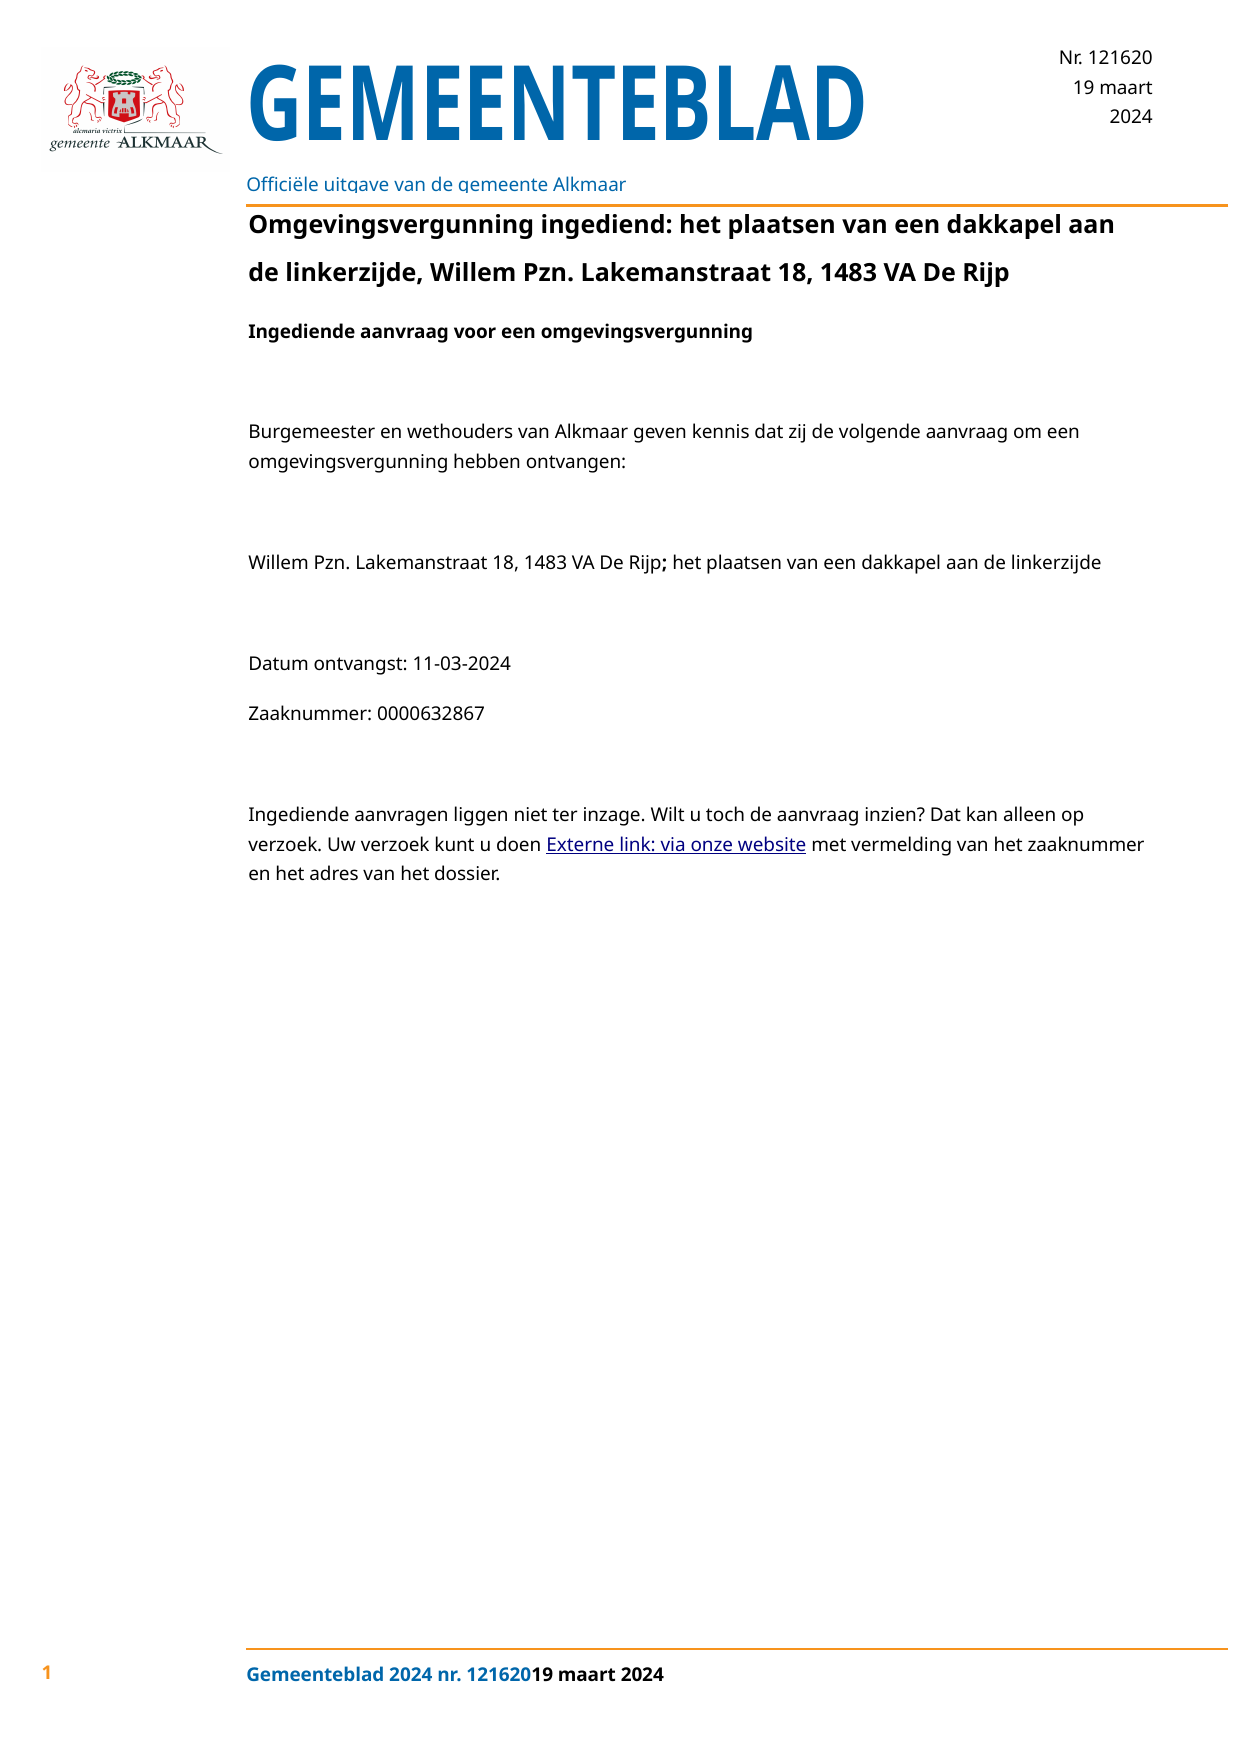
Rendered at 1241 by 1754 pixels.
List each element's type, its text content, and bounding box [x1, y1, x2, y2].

text Burgemeester en wethouders van Alkmaar geven kennis dat zij de volgende aanvraag om een omgevingsvergunning hebben ontvangen: [248, 419, 1152, 474]
text Zaaknummer: 0000632867 [248, 700, 1152, 726]
picture [41, 47, 231, 172]
text Ingediende aanvragen liggen niet ter inzage. Wilt u toch de aanvraag inzien? Dat kan alleen op verzoek. Uw verzoek kunt u doen Externe link: via onze website met vermelding van het zaaknummer en het adres van het dossier. [248, 801, 1152, 886]
text Ingediende aanvraag voor een omgevingsvergunning [248, 318, 1152, 344]
text Willem Pzn. Lakemanstraat 18, 1483 VA De Rijp; het plaatsen van een dakkapel aan de linkerzijde [248, 549, 1152, 575]
text Datum ontvangst: 11-03-2024 [248, 650, 1152, 676]
text Omgevingsvergunning ingediend: het plaatsen van een dakkapel aan de linkerzijde, Willem Pzn. Lakemanstraat 18, 1483 VA De Rijp [248, 207, 1152, 288]
